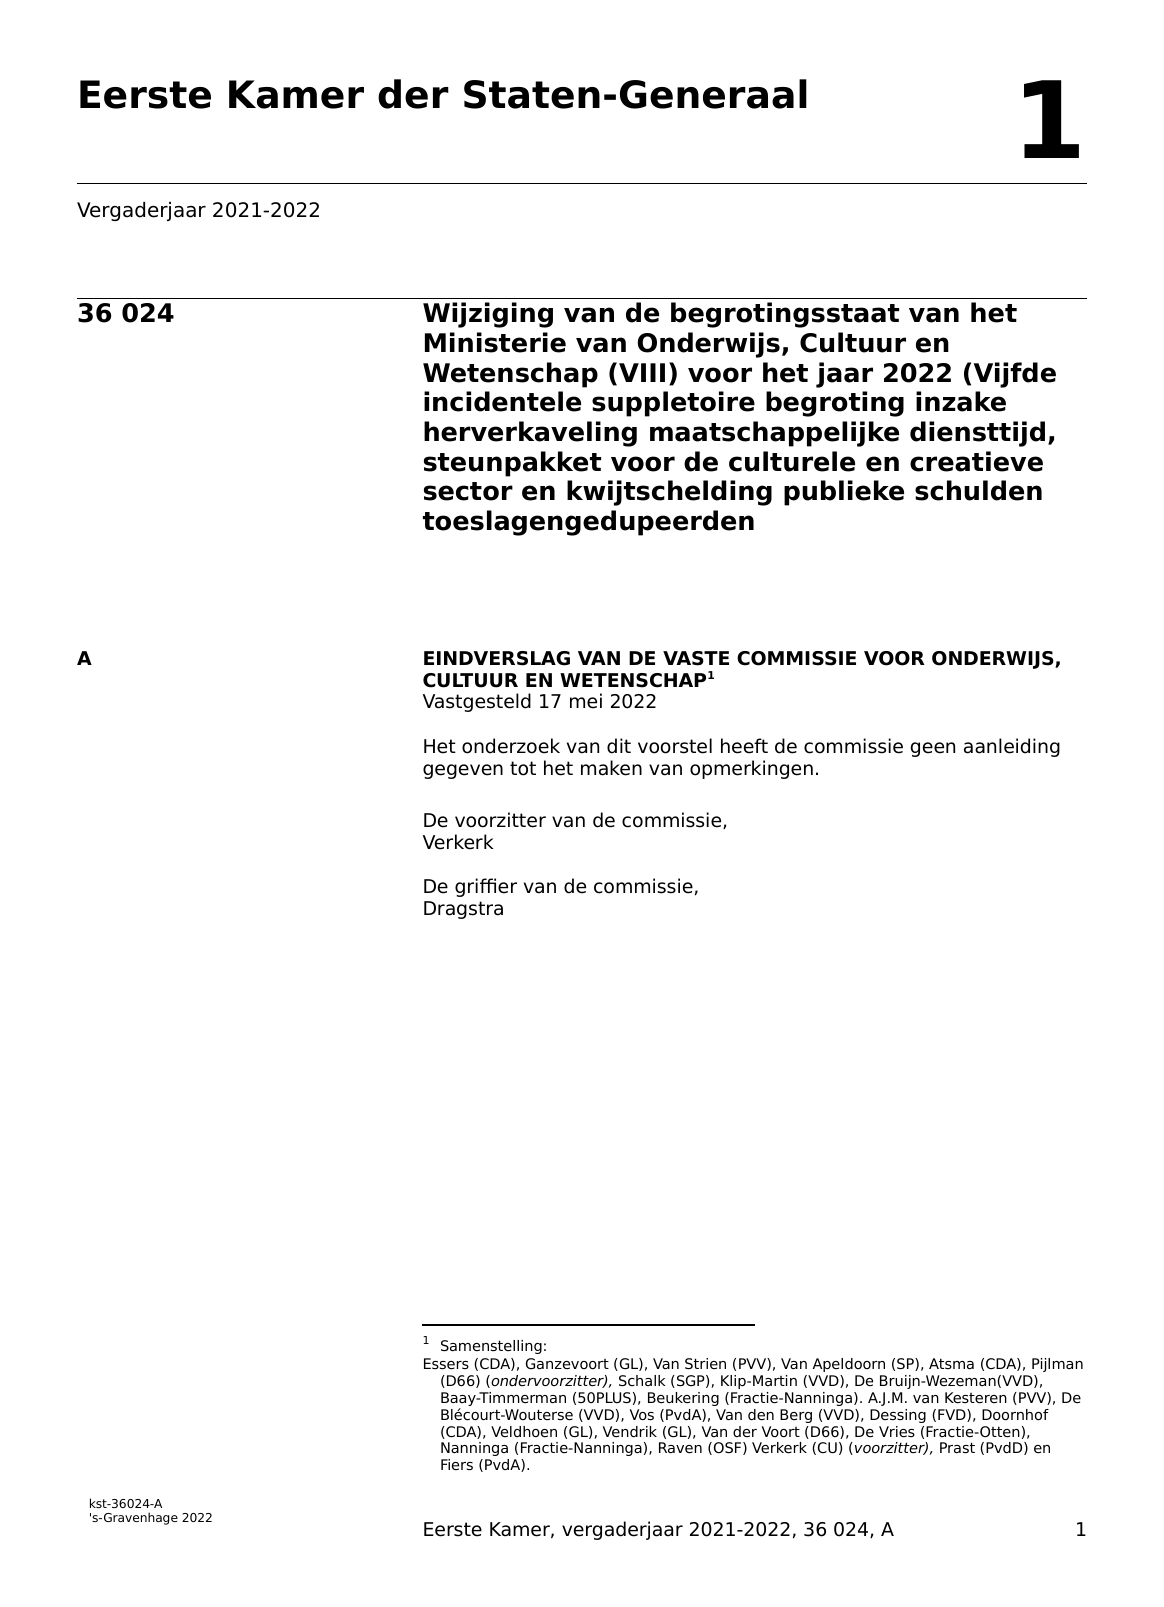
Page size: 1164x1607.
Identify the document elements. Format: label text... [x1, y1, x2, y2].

table_header Eerste Kamer der Staten-Generaal [77, 59, 886, 183]
text 's-Gravenhage 2022 [88, 1511, 323, 1525]
table_header 1 [886, 59, 1087, 183]
text Vastgesteld 17 mei 2022 [422, 691, 1087, 713]
text Essers (CDA), Ganzevoort (GL), Van Strien (PVV), Van Apeldoorn (SP), Atsma (CDA), Pijlman (D66) (ondervoorzitter), Schalk (SGP), Klip-Martin (VVD), De Bruijn-Wezeman(VVD), Baay-Timmerman (50PLUS), Beukering (Fractie-Nanninga). A.J.M. van Kesteren (PVV), De Blécourt-Wouterse (VVD), Vos (PvdA), Van den Berg (VVD), Dessing (FVD), Doornhof (CDA), Veldhoen (GL), Vendrik (GL), Van der Voort (D66), De Vries (Fractie-Otten), Nanninga (Fractie-Nanninga), Raven (OSF) Verkerk (CU) (voorzitter), Prast (PvdD) en Fiers (PvdA). [422, 1356, 1087, 1474]
text kst-36024-A [88, 1497, 323, 1511]
text De voorzitter van de commissie, Verkerk [422, 809, 1087, 853]
text De griffier van de commissie, Dragstra [422, 876, 1087, 920]
subtitle 36 024 Wijziging van de begrotingsstaat van het Ministerie van Onderwijs, Cultuur en Wetenschap (VIII) voor het jaar 2022 (Vijfde incidentele suppletoire begroting inzake herverkaveling maatschappelijke diensttijd, steunpakket voor de culturele en creatieve sector en kwijtschelding publieke schulden toeslagengedupeerden [77, 299, 1087, 536]
table_cell Vergaderjaar 2021-2022 [77, 184, 1087, 298]
text Samenstelling: [422, 1334, 1087, 1356]
text Het onderzoek van dit voorstel heeft de commissie geen aanleiding gegeven tot het maken van opmerkingen. [422, 736, 1087, 779]
subtitle A EINDVERSLAG VAN DE VASTE COMMISSIE VOOR ONDERWIJS, CULTUUR EN WETENSCHAP [77, 647, 1087, 691]
